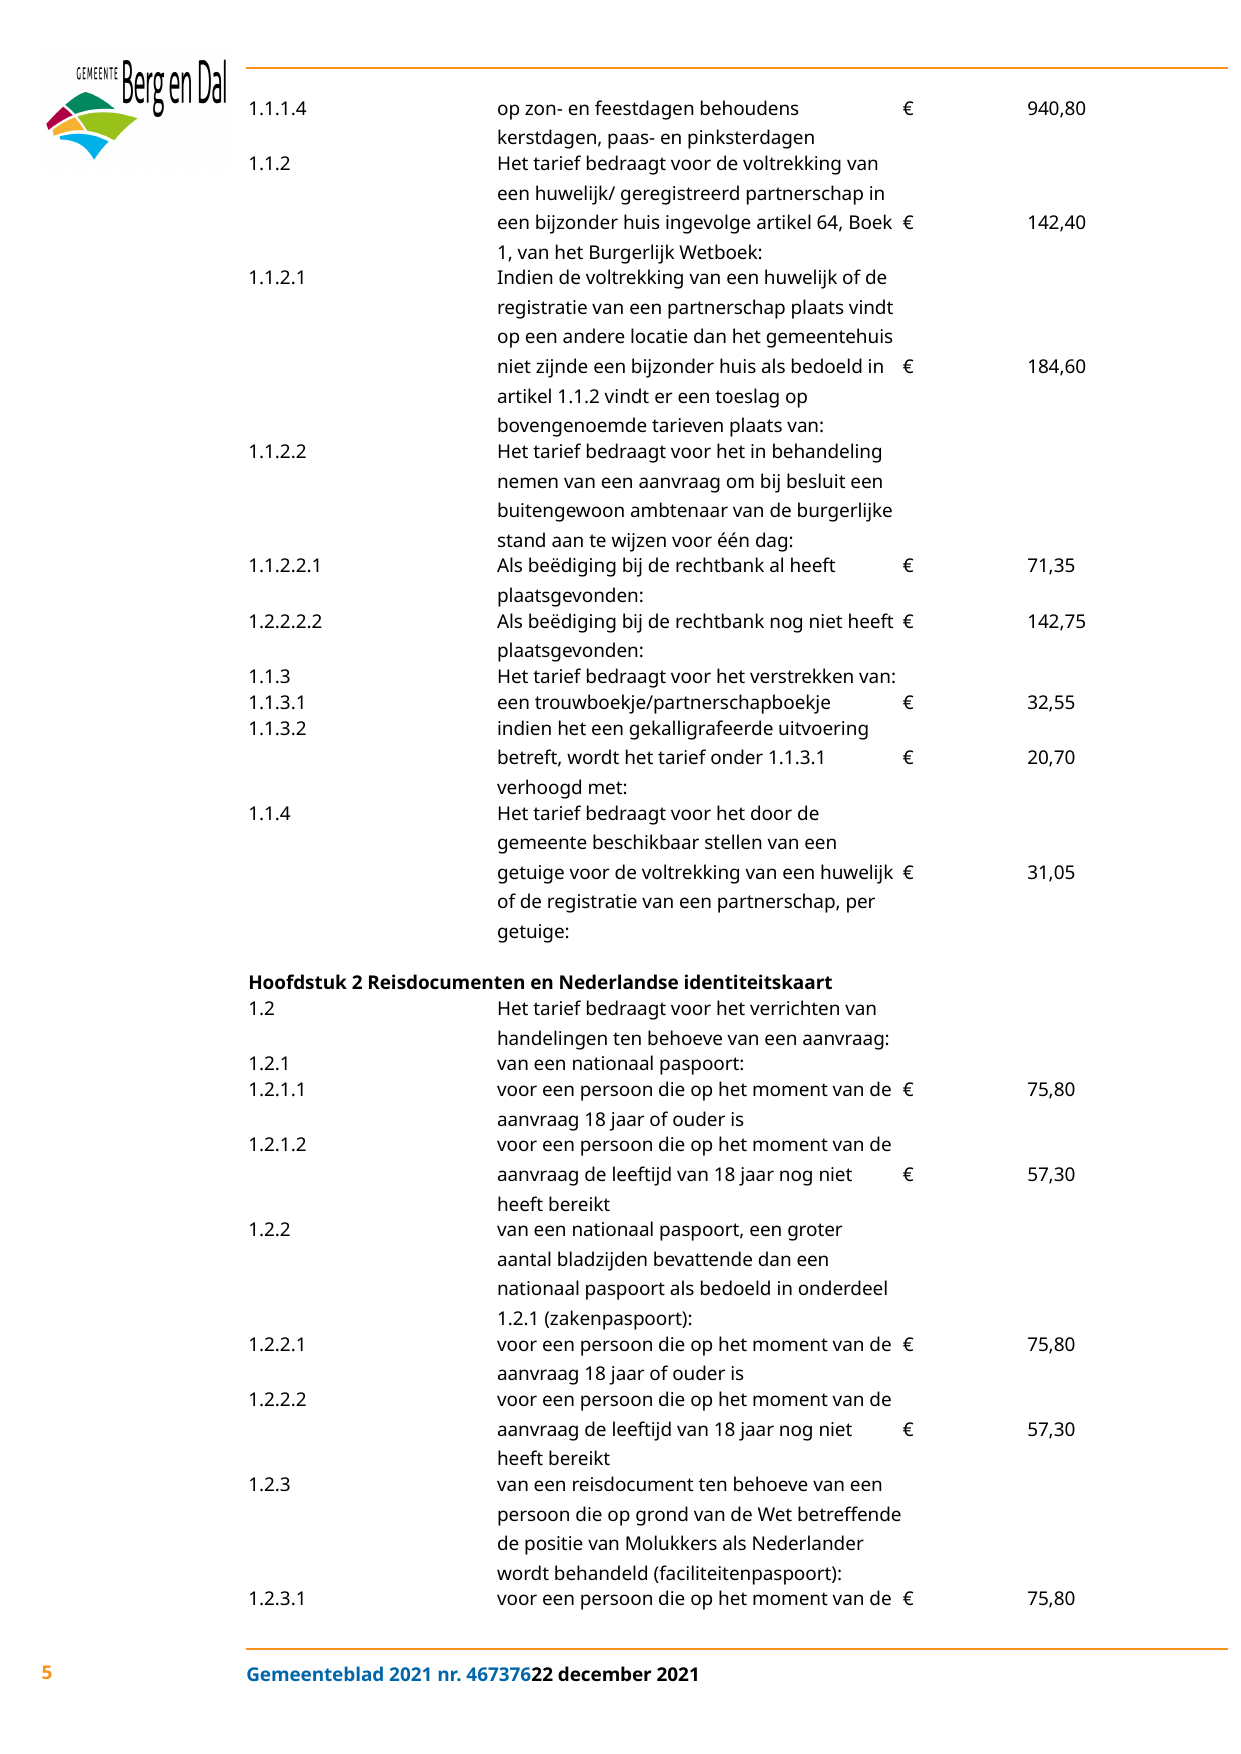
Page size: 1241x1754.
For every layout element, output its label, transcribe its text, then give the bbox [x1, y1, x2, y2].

table_cell 75,80 [1027, 1586, 1152, 1611]
table_cell 940,80 [1027, 95, 1152, 150]
table_cell [1027, 1216, 1152, 1331]
table_cell 1.1.3 [248, 663, 497, 689]
table_cell voor een persoon die op het moment van de aanvraag de leeftijd van 18 jaar nog niet heeft bereikt [497, 1132, 903, 1216]
table_cell [248, 944, 1152, 969]
table_cell voor een persoon die op het moment van de aanvraag de leeftijd van 18 jaar nog niet heeft bereikt [497, 1386, 903, 1471]
table_cell een trouwboekje/partnerschapboekje [497, 689, 903, 715]
table_cell van een nationaal paspoort: [497, 1051, 903, 1076]
table_cell Het tarief bedraagt voor de voltrekking van een huwelijk/ geregistreerd partnerschap in een bijzonder huis ingevolge artikel 64, Boek 1, van het Burgerlijk Wetboek: [497, 150, 903, 264]
table_cell 1.1.2.2 [248, 438, 497, 553]
table_cell voor een persoon die op het moment van de [497, 1586, 903, 1611]
table_cell 1.2.2 [248, 1216, 497, 1331]
table_cell Het tarief bedraagt voor het verrichten van handelingen ten behoeve van een aanvraag: [497, 995, 903, 1051]
table_cell 20,70 [1027, 715, 1152, 800]
picture [41, 47, 231, 172]
table_cell € [903, 715, 1027, 800]
table_cell 1.1.2.1 [248, 265, 497, 438]
table_cell 1.2.1.1 [248, 1076, 497, 1132]
table_cell Als beëdiging bij de rechtbank nog niet heeft plaatsgevonden: [497, 608, 903, 663]
table_cell 75,80 [1027, 1076, 1152, 1132]
table_cell 1.2.2.2.2 [248, 608, 497, 663]
table_cell [1027, 995, 1152, 1051]
table_cell Indien de voltrekking van een huwelijk of de registratie van een partnerschap plaats vindt op een andere locatie dan het gemeentehuis niet zijnde een bijzonder huis als bedoeld in artikel 1.1.2 vindt er een toeslag op bovengenoemde tarieven plaats van: [497, 265, 903, 438]
table_cell € [903, 1132, 1027, 1216]
table_cell [903, 438, 1027, 553]
table_cell € [903, 150, 1027, 264]
table_cell € [903, 689, 1027, 715]
table_cell 1.2.2.2 [248, 1386, 497, 1471]
table_cell 31,05 [1027, 800, 1152, 944]
table_cell voor een persoon die op het moment van de aanvraag 18 jaar of ouder is [497, 1331, 903, 1386]
table_cell 1.1.4 [248, 800, 497, 944]
table_cell € [903, 1076, 1027, 1132]
table_cell voor een persoon die op het moment van de aanvraag 18 jaar of ouder is [497, 1076, 903, 1132]
table_cell [903, 663, 1027, 689]
table_cell 71,35 [1027, 553, 1152, 608]
table_cell € [903, 553, 1027, 608]
table_cell 142,40 [1027, 150, 1152, 264]
table_cell [1027, 438, 1152, 553]
table_cell 32,55 [1027, 689, 1152, 715]
table_cell indien het een gekalligrafeerde uitvoering betreft, wordt het tarief onder 1.1.3.1 verhoogd met: [497, 715, 903, 800]
table_cell 1.1.2 [248, 150, 497, 264]
table_cell 1.2.2.1 [248, 1331, 497, 1386]
table_cell [1027, 663, 1152, 689]
table_cell Als beëdiging bij de rechtbank al heeft plaatsgevonden: [497, 553, 903, 608]
table_cell 75,80 [1027, 1331, 1152, 1386]
table_cell 1.2.3.1 [248, 1586, 497, 1611]
table_cell € [903, 1331, 1027, 1386]
table_cell € [903, 1586, 1027, 1611]
table_cell € [903, 1386, 1027, 1471]
table_cell van een nationaal paspoort, een groter aantal bladzijden bevattende dan een nationaal paspoort als bedoeld in onderdeel 1.2.1 (zakenpaspoort): [497, 1216, 903, 1331]
table_cell 1.2 [248, 995, 497, 1051]
table_cell [903, 995, 1027, 1051]
table_cell 1.1.3.2 [248, 715, 497, 800]
table_cell [1027, 1051, 1152, 1076]
table_cell 57,30 [1027, 1386, 1152, 1471]
table_cell 142,75 [1027, 608, 1152, 663]
table_cell 1.2.3 [248, 1471, 497, 1586]
table_cell 1.1.2.2.1 [248, 553, 497, 608]
table_cell 184,60 [1027, 265, 1152, 438]
table_cell 1.1.3.1 [248, 689, 497, 715]
table_cell Het tarief bedraagt voor het in behandeling nemen van een aanvraag om bij besluit een buitengewoon ambtenaar van de burgerlijke stand aan te wijzen voor één dag: [497, 438, 903, 553]
table_cell Het tarief bedraagt voor het door de gemeente beschikbaar stellen van een getuige voor de voltrekking van een huwelijk of de registratie van een partnerschap, per getuige: [497, 800, 903, 944]
table_cell 57,30 [1027, 1132, 1152, 1216]
table_cell op zon- en feestdagen behoudens kerstdagen, paas- en pinksterdagen [497, 95, 903, 150]
table_cell 1.1.1.4 [248, 95, 497, 150]
table_cell € [903, 265, 1027, 438]
table_cell € [903, 608, 1027, 663]
table_cell [903, 1471, 1027, 1586]
table_cell [903, 1216, 1027, 1331]
table_cell Hoofdstuk 2 Reisdocumenten en Nederlandse identiteitskaart [248, 970, 1152, 995]
table_cell € [903, 95, 1027, 150]
table_cell 1.2.1.2 [248, 1132, 497, 1216]
table_cell 1.2.1 [248, 1051, 497, 1076]
table_cell [1027, 1471, 1152, 1586]
table_cell [903, 1051, 1027, 1076]
table_cell Het tarief bedraagt voor het verstrekken van: [497, 663, 903, 689]
table_cell van een reisdocument ten behoeve van een persoon die op grond van de Wet betreffende de positie van Molukkers als Nederlander wordt behandeld (faciliteitenpaspoort): [497, 1471, 903, 1586]
table_cell € [903, 800, 1027, 944]
